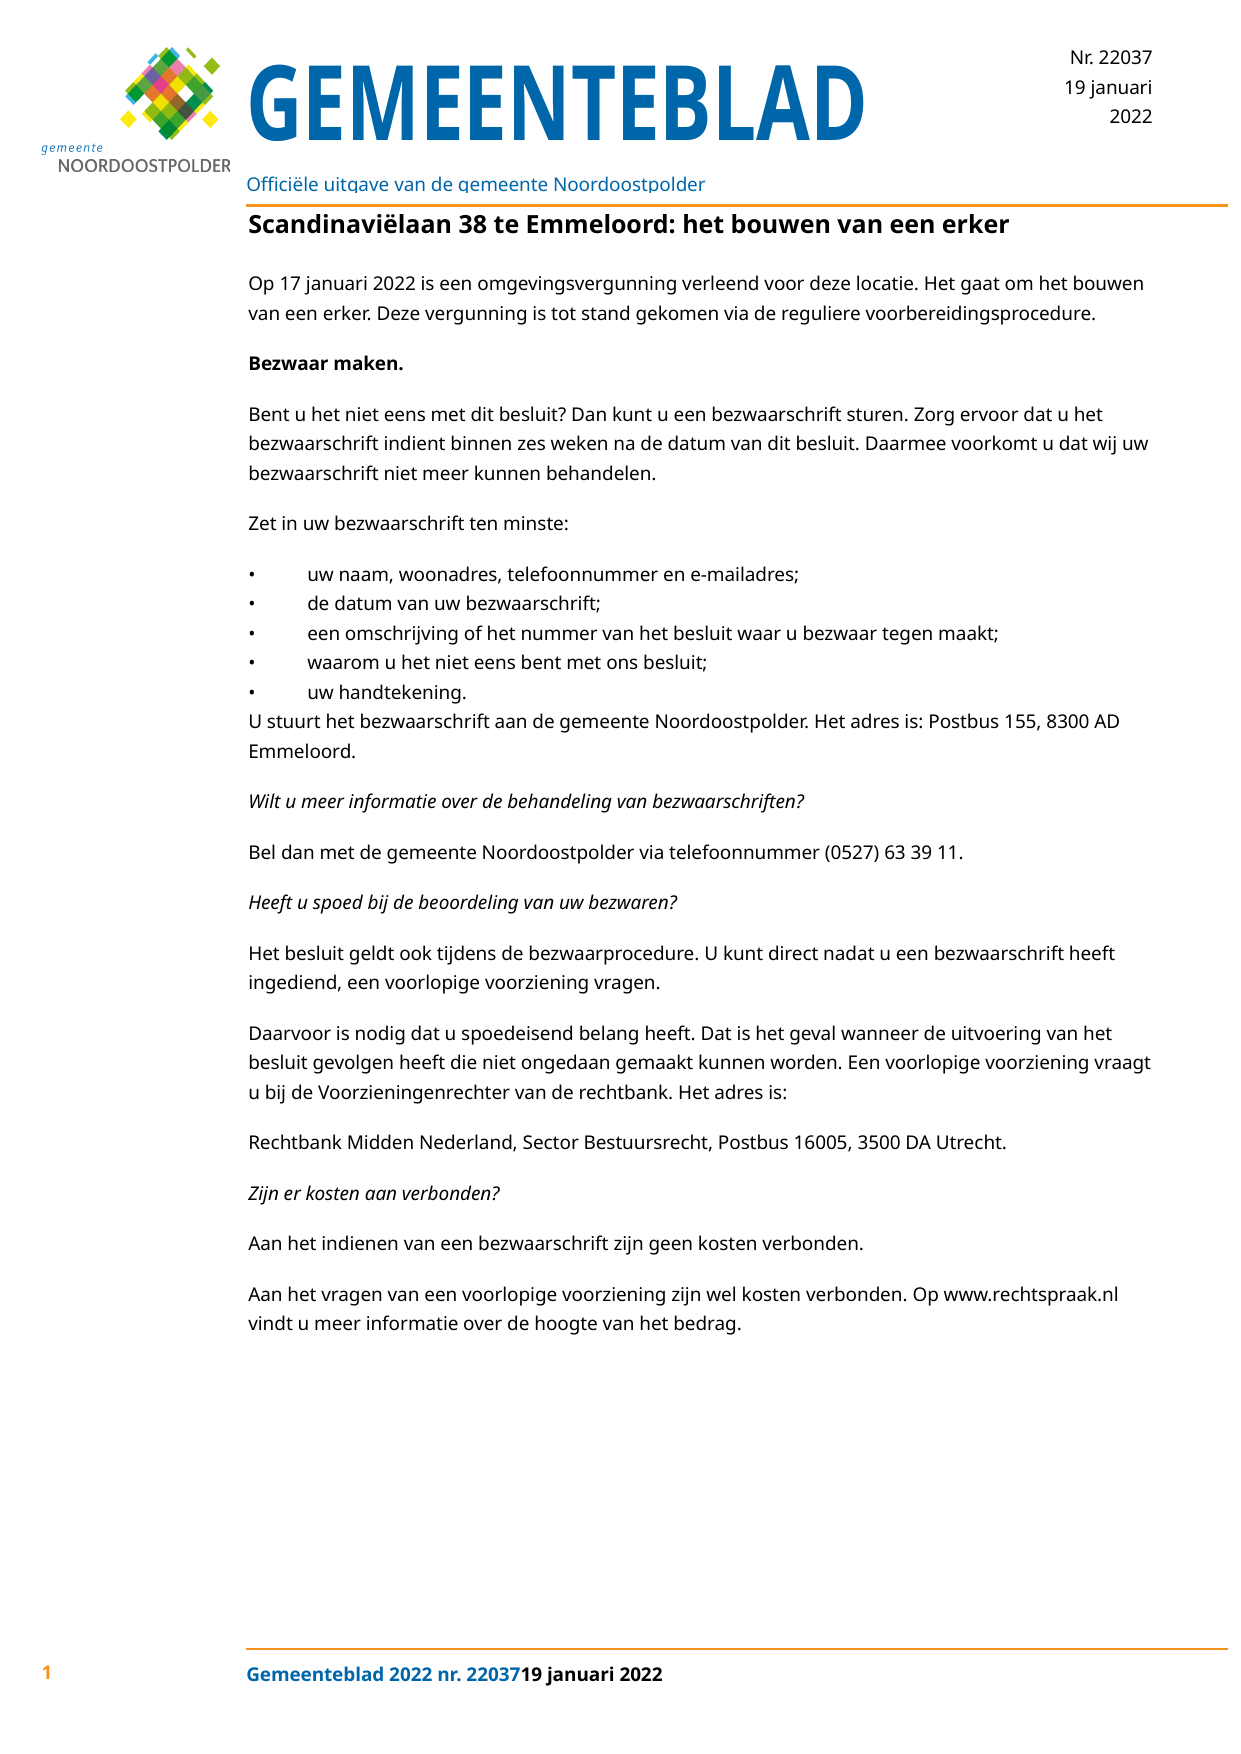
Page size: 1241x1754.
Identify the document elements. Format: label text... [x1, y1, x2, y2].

text Wilt u meer informatie over de behandeling van bezwaarschriften? [248, 789, 1152, 814]
text Bezwaar maken. [248, 350, 1152, 376]
list waarom u het niet eens bent met ons besluit; [248, 649, 1152, 675]
text Bel dan met de gemeente Noordoostpolder via telefoonnummer (0527) 63 39 11. [248, 839, 1152, 865]
text Rechtbank Midden Nederland, Sector Bestuursrecht, Postbus 16005, 3500 DA Utrecht. [248, 1129, 1152, 1155]
text Op 17 januari 2022 is een omgevingsvergunning verleend voor deze locatie. Het gaat om het bouwen van een erker. Deze vergunning is tot stand gekomen via de reguliere voorbereidingsprocedure. [248, 270, 1152, 326]
list uw naam, woonadres, telefoonnummer en e-mailadres; [248, 561, 1152, 586]
list uw handtekening. [248, 679, 1152, 705]
list de datum van uw bezwaarschrift; [248, 590, 1152, 616]
text Aan het vragen van een voorlopige voorziening zijn wel kosten verbonden. Op www.rechtspraak.nl vindt u meer informatie over de hoogte van het bedrag. [248, 1281, 1152, 1336]
text Heeft u spoed bij de beoordeling van uw bezwaren? [248, 889, 1152, 915]
text U stuurt het bezwaarschrift aan de gemeente Noordoostpolder. Het adres is: Postbus 155, 8300 AD Emmeloord. [248, 709, 1152, 764]
picture [41, 47, 231, 172]
text Scandinaviëlaan 38 te Emmeloord: het bouwen van een erker [248, 207, 1152, 241]
text Het besluit geldt ook tijdens de bezwaarprocedure. U kunt direct nadat u een bezwaarschrift heeft ingediend, een voorlopige voorziening vragen. [248, 940, 1152, 995]
list een omschrijving of het nummer van het besluit waar u bezwaar tegen maakt; [248, 620, 1152, 646]
text Bent u het niet eens met dit besluit? Dan kunt u een bezwaarschrift sturen. Zorg ervoor dat u het bezwaarschrift indient binnen zes weken na de datum van dit besluit. Daarmee voorkomt u dat wij uw bezwaarschrift niet meer kunnen behandelen. [248, 401, 1152, 486]
text Daarvoor is nodig dat u spoedeisend belang heeft. Dat is het geval wanneer de uitvoering van het besluit gevolgen heeft die niet ongedaan gemaakt kunnen worden. Een voorlopige voorziening vraagt u bij de Voorzieningenrechter van de rechtbank. Het adres is: [248, 1020, 1152, 1105]
text Aan het indienen van een bezwaarschrift zijn geen kosten verbonden. [248, 1230, 1152, 1256]
text Zijn er kosten aan verbonden? [248, 1180, 1152, 1206]
text Zet in uw bezwaarschrift ten minste: [248, 510, 1152, 536]
